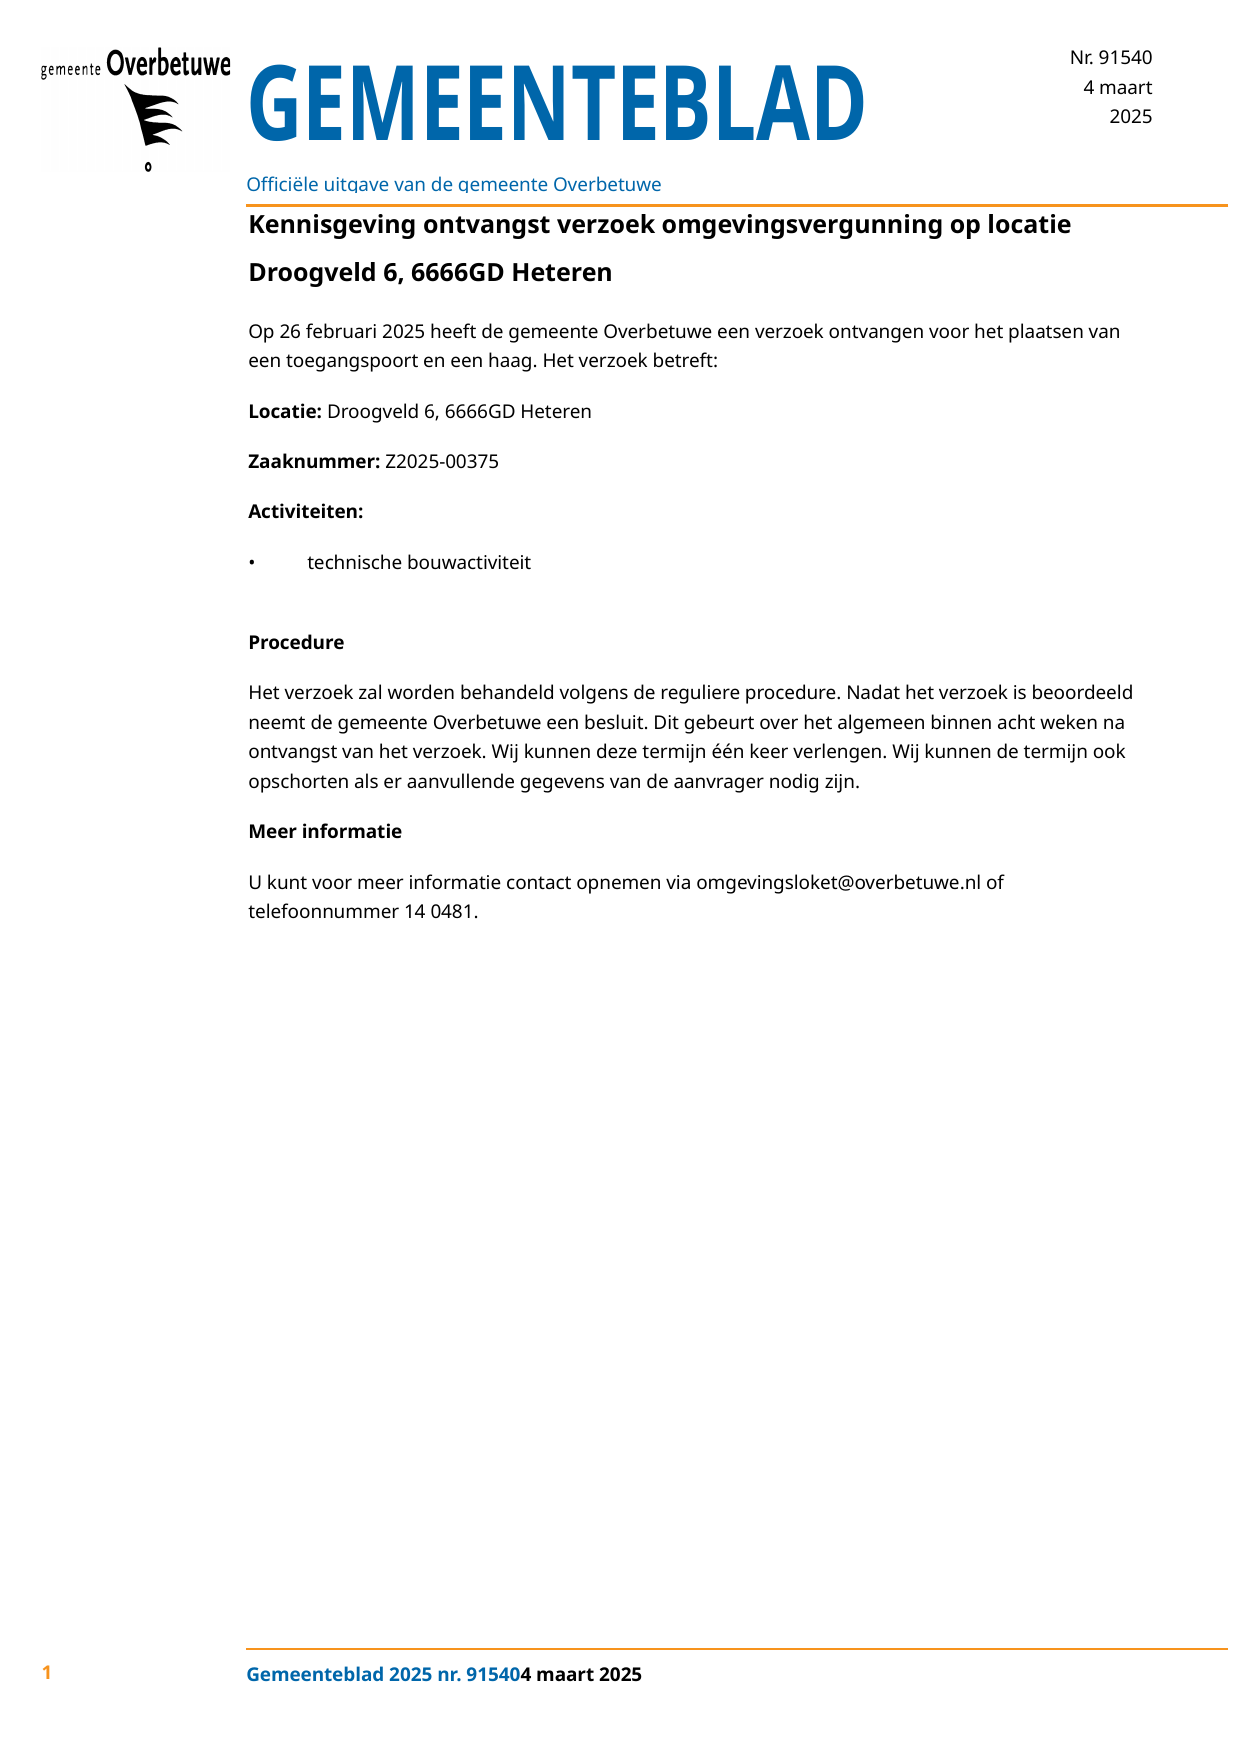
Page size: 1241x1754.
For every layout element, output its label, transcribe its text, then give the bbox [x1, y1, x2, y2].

text Kennisgeving ontvangst verzoek omgevingsvergunning op locatie Droogveld 6, 6666GD Heteren [248, 207, 1152, 288]
text Activiteiten: [248, 499, 1152, 524]
text Meer informatie [248, 819, 1152, 844]
text Het verzoek zal worden behandeld volgens de reguliere procedure. Nadat het verzoek is beoordeeld neemt de gemeente Overbetuwe een besluit. Dit gebeurt over het algemeen binnen acht weken na ontvangst van het verzoek. Wij kunnen deze termijn één keer verlengen. Wij kunnen de termijn ook opschorten als er aanvullende gegevens van de aanvrager nodig zijn. [248, 679, 1152, 794]
text Zaaknummer: Z2025-00375 [248, 448, 1152, 474]
text Locatie: Droogveld 6, 6666GD Heteren [248, 398, 1152, 424]
text Op 26 februari 2025 heeft de gemeente Overbetuwe een verzoek ontvangen voor het plaatsen van een toegangspoort en een haag. Het verzoek betreft: [248, 318, 1152, 373]
text Procedure [248, 629, 1152, 655]
list technische bouwactiviteit [248, 549, 1152, 575]
picture [41, 47, 231, 172]
text U kunt voor meer informatie contact opnemen via omgevingsloket@overbetuwe.nl of telefoonnummer 14 0481. [248, 869, 1152, 924]
